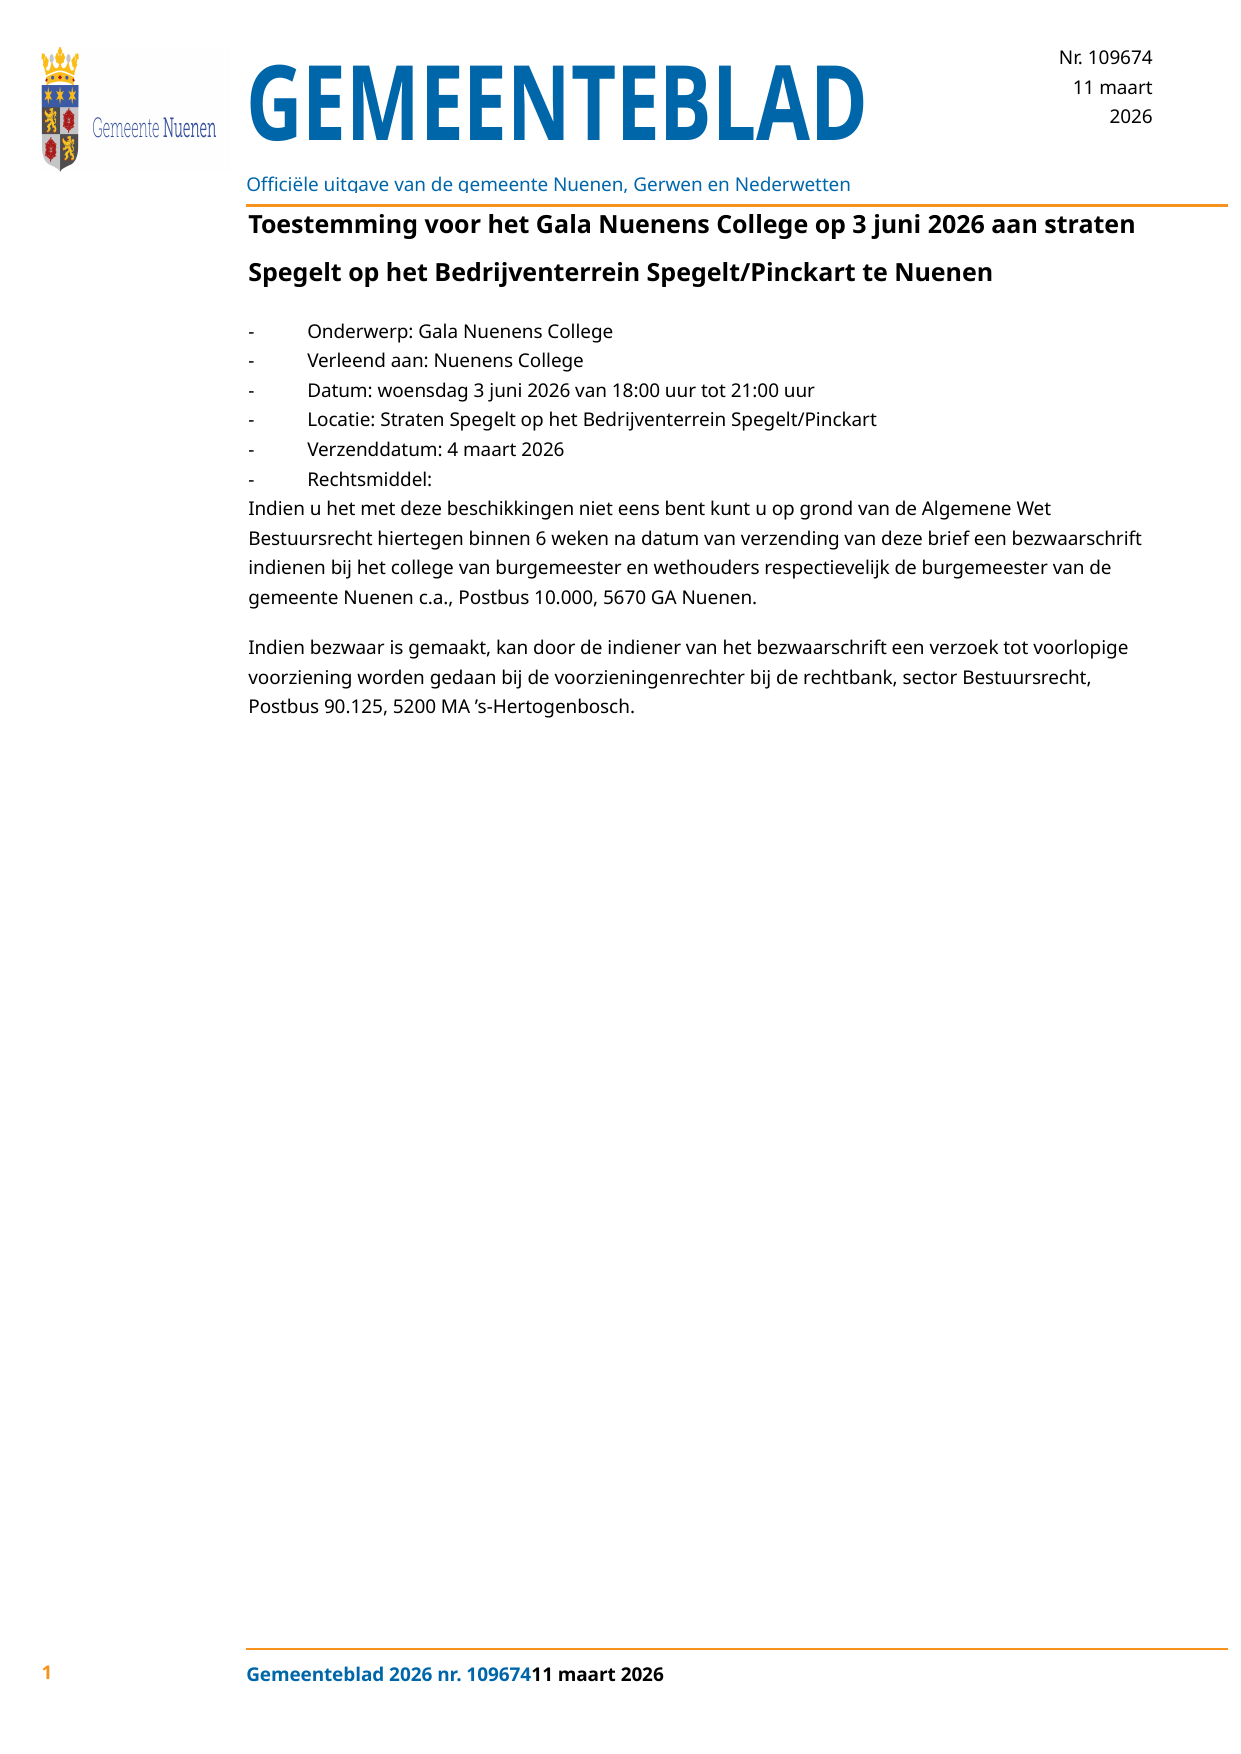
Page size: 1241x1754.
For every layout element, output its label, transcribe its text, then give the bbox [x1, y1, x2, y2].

text Indien u het met deze beschikkingen niet eens bent kunt u op grond van de Algemene Wet Bestuursrecht hiertegen binnen 6 weken na datum van verzending van deze brief een bezwaarschrift indienen bij het college van burgemeester en wethouders respectievelijk de burgemeester van de gemeente Nuenen c.a., Postbus 10.000, 5670 GA Nuenen. [248, 495, 1152, 610]
list Rechtsmiddel: [248, 466, 1152, 492]
list Onderwerp: Gala Nuenens College [248, 318, 1152, 344]
list Datum: woensdag 3 juni 2026 van 18:00 uur tot 21:00 uur [248, 377, 1152, 403]
text Toestemming voor het Gala Nuenens College op 3 juni 2026 aan straten Spegelt op het Bedrijventerrein Spegelt/Pinckart te Nuenen [248, 207, 1152, 288]
list Verzenddatum: 4 maart 2026 [248, 436, 1152, 462]
list Locatie: Straten Spegelt op het Bedrijventerrein Spegelt/Pinckart [248, 407, 1152, 432]
text Indien bezwaar is gemaakt, kan door de indiener van het bezwaarschrift een verzoek tot voorlopige voorziening worden gedaan bij de voorzieningenrechter bij de rechtbank, sector Bestuursrecht, Postbus 90.125, 5200 MA ’s-Hertogenbosch. [248, 634, 1152, 719]
picture [41, 47, 231, 172]
list Verleend aan: Nuenens College [248, 347, 1152, 373]
